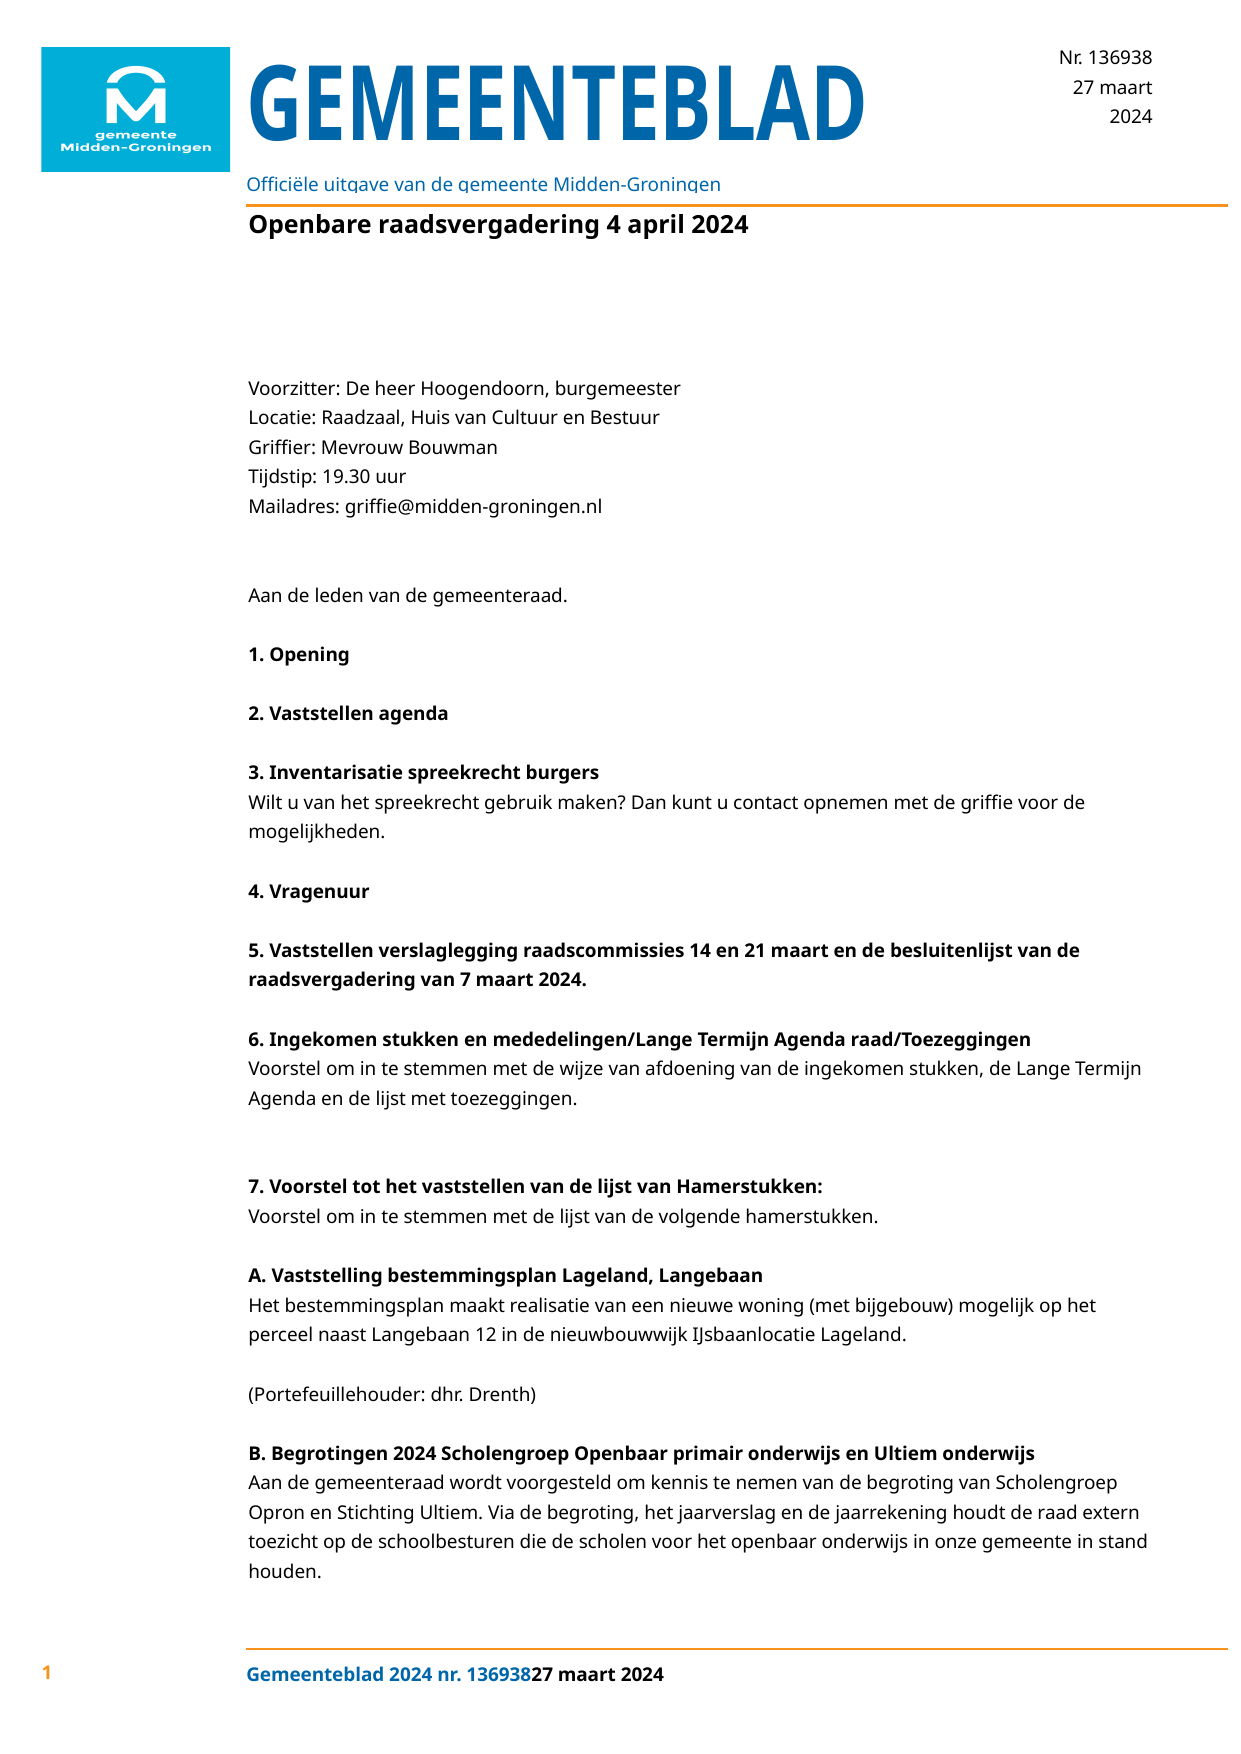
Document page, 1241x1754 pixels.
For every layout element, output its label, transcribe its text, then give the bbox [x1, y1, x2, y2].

text 1. Opening [248, 641, 1152, 667]
text Locatie: Raadzaal, Huis van Cultuur en Bestuur [248, 404, 1152, 430]
text Voorstel om in te stemmen met de wijze van afdoening van de ingekomen stukken, de Lange Termijn Agenda en de lijst met toezeggingen. [248, 1055, 1152, 1111]
picture [184, 146, 190, 153]
text Aan de leden van de gemeenteraad. [248, 582, 1152, 608]
text Aan de gemeenteraad wordt voorgesteld om kennis te nemen van de begroting van Scholengroep Opron en Stichting Ultiem. Via de begroting, het jaarverslag en de jaarrekening houdt de raad extern toezicht op de schoolbesturen die de scholen voor het openbaar onderwijs in onze gemeente in stand houden. [248, 1469, 1152, 1584]
text Voorstel om in te stemmen met de lijst van de volgende hamerstukken. [248, 1203, 1152, 1229]
text 5. Vaststellen verslaglegging raadscommissies 14 en 21 maart en de besluitenlijst van de raadsvergadering van 7 maart 2024. [248, 937, 1152, 992]
text B. Begrotingen 2024 Scholengroep Openbaar primair onderwijs en Ultiem onderwijs [248, 1440, 1152, 1466]
text 4. Vragenuur [248, 878, 1152, 903]
text 3. Inventarisatie spreekrecht burgers [248, 759, 1152, 785]
text Griffier: Mevrouw Bouwman [248, 434, 1152, 460]
text Openbare raadsvergadering 4 april 2024 [248, 207, 1152, 241]
text Voorzitter: De heer Hoogendoorn, burgemeester [248, 375, 1152, 401]
text A. Vaststelling bestemmingsplan Lageland, Langebaan [248, 1262, 1152, 1288]
text (Portefeuillehouder: dhr. Drenth) [248, 1381, 1152, 1406]
text Tijdstip: 19.30 uur [248, 464, 1152, 489]
picture [108, 66, 164, 82]
text Het bestemmingsplan maakt realisatie van een nieuwe woning (met bijgebouw) mogelijk op het perceel naast Langebaan 12 in de nieuwbouwwijk IJsbaanlocatie Lageland. [248, 1292, 1152, 1347]
picture [107, 89, 165, 122]
text 7. Voorstel tot het vaststellen van de lijst van Hamerstukken: [248, 1174, 1152, 1199]
text Mailadres: griffie@midden-groningen.nl [248, 493, 1152, 519]
text 6. Ingekomen stukken en mededelingen/Lange Termijn Agenda raad/Toezeggingen [248, 1026, 1152, 1051]
text 2. Vaststellen agenda [248, 700, 1152, 726]
text Wilt u van het spreekrecht gebruik maken? Dan kunt u contact opnemen met de griffie voor de mogelijkheden. [248, 789, 1152, 844]
